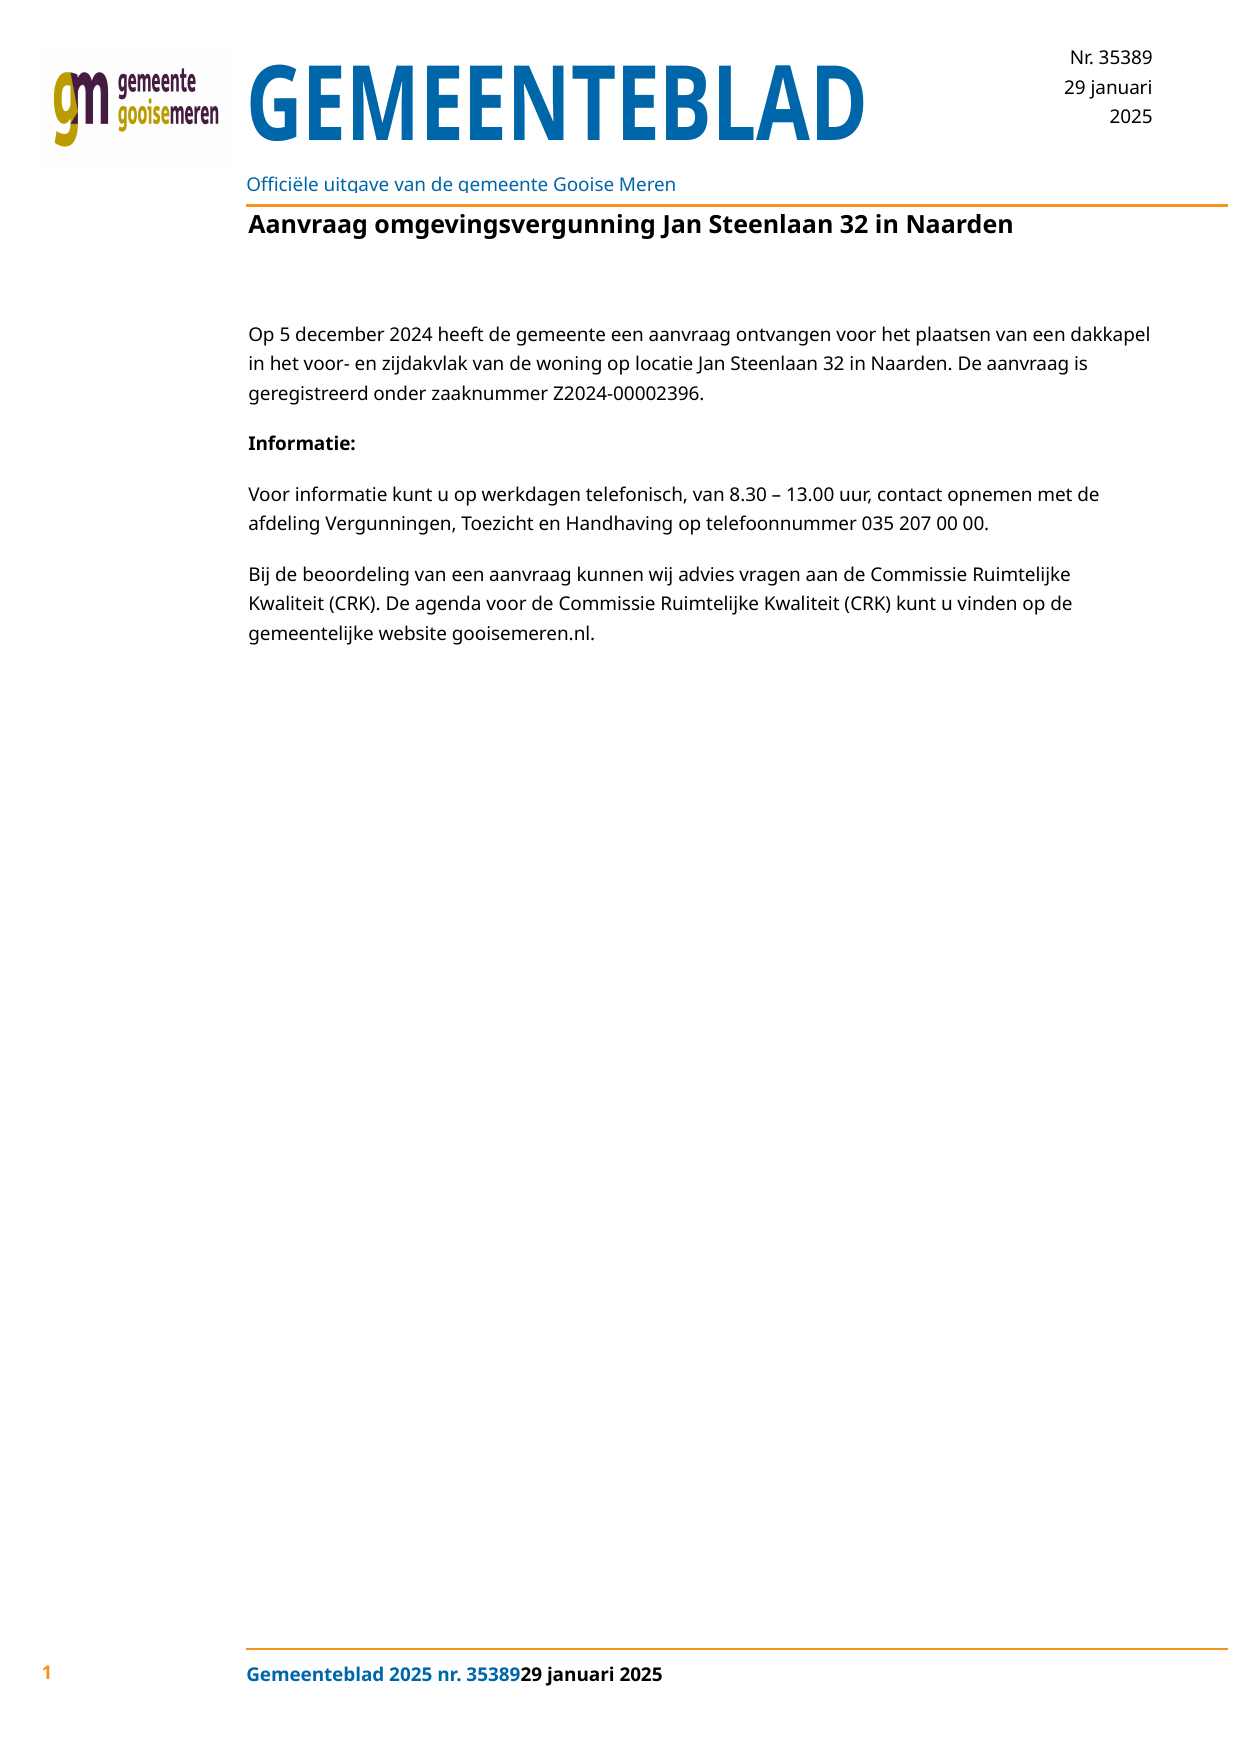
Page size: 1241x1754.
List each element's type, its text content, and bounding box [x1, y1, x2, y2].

text Bij de beoordeling van een aanvraag kunnen wij advies vragen aan de Commissie Ruimtelijke Kwaliteit (CRK). De agenda voor de Commissie Ruimtelijke Kwaliteit (CRK) kunt u vinden op de gemeentelijke website gooisemeren.nl. [248, 561, 1152, 646]
text Informatie: [248, 430, 1152, 456]
text Op 5 december 2024 heeft de gemeente een aanvraag ontvangen voor het plaatsen van een dakkapel in het voor- en zijdakvlak van de woning op locatie Jan Steenlaan 32 in Naarden. De aanvraag is geregistreerd onder zaaknummer Z2024-00002396. [248, 321, 1152, 406]
text Aanvraag omgevingsvergunning Jan Steenlaan 32 in Naarden [248, 207, 1152, 241]
picture [41, 47, 231, 172]
text Voor informatie kunt u op werkdagen telefonisch, van 8.30 – 13.00 uur, contact opnemen met de afdeling Vergunningen, Toezicht en Handhaving op telefoonnummer 035 207 00 00. [248, 481, 1152, 536]
